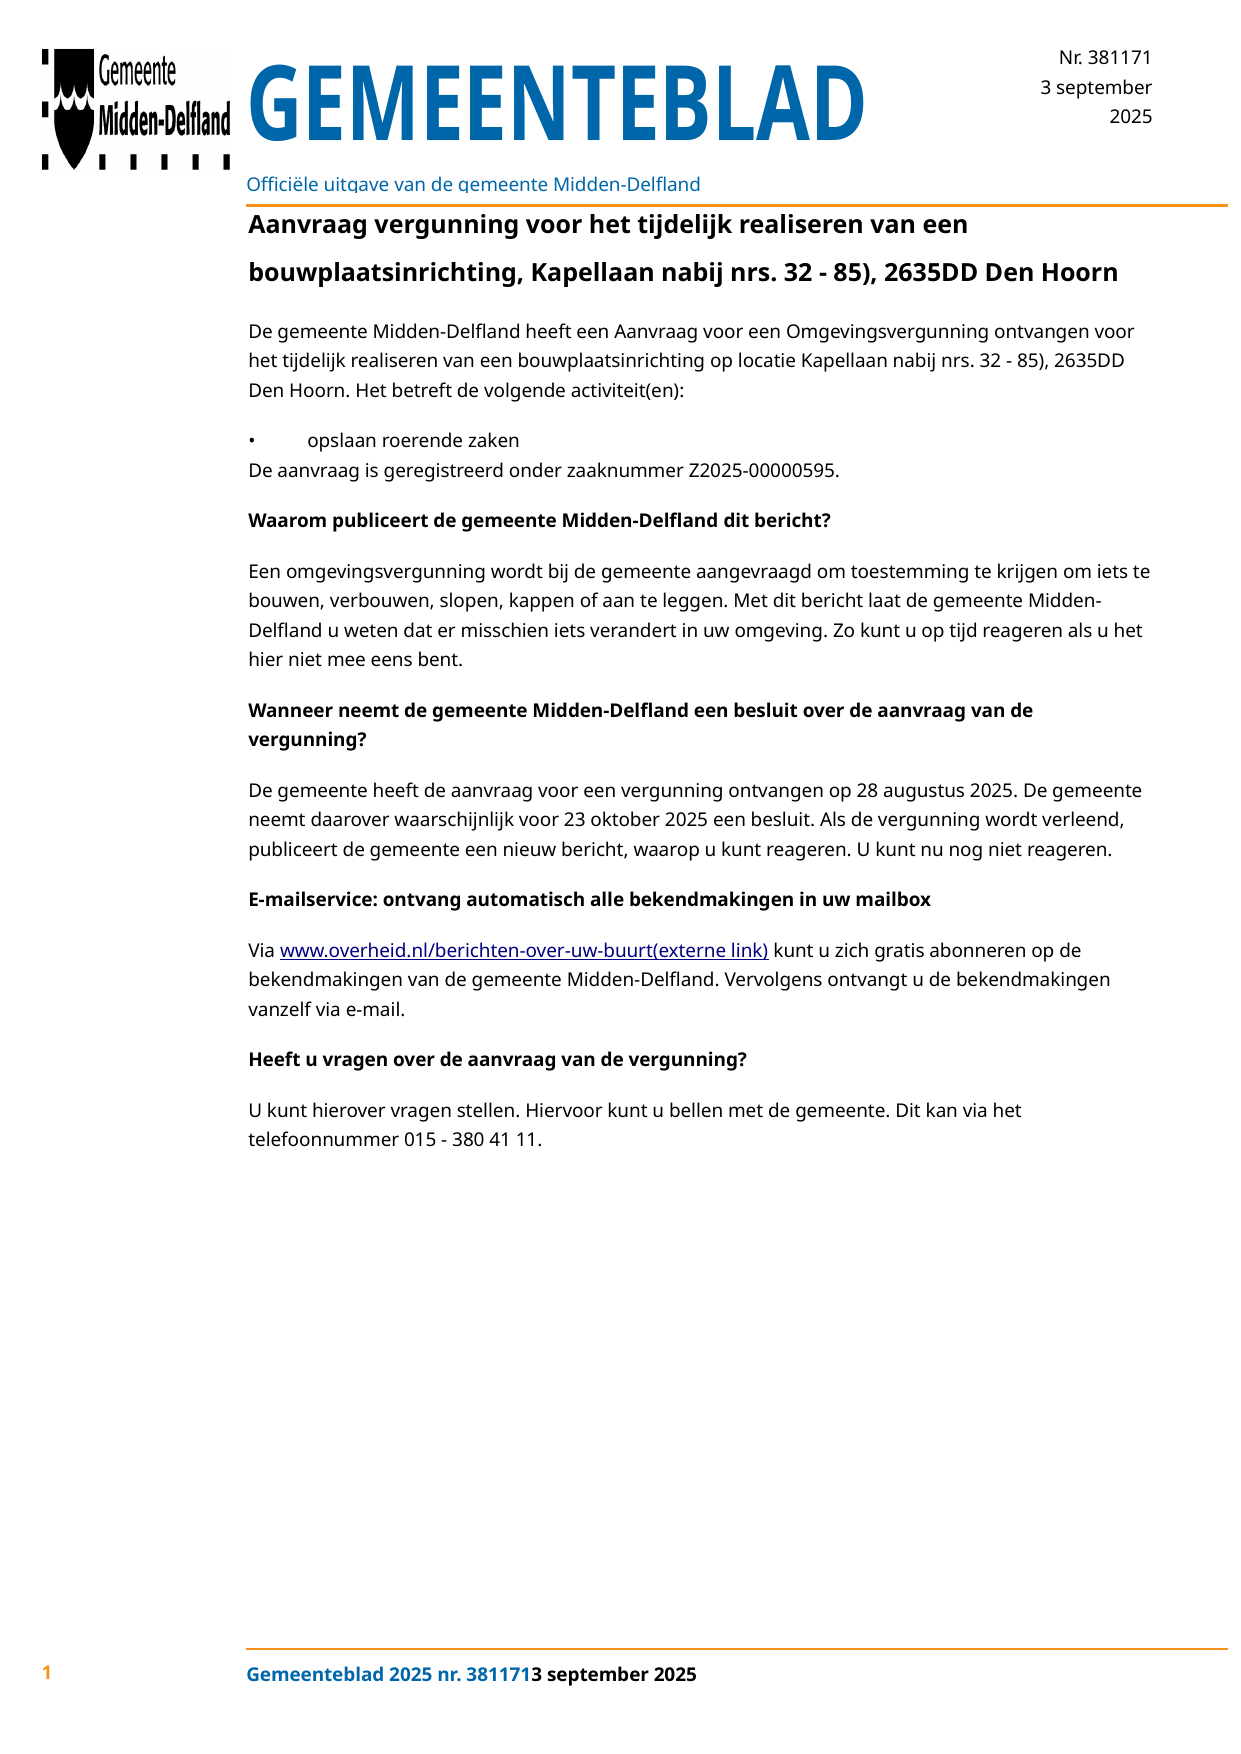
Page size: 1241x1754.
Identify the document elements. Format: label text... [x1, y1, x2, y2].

text De gemeente Midden-Delfland heeft een Aanvraag voor een Omgevingsvergunning ontvangen voor het tijdelijk realiseren van een bouwplaatsinrichting op locatie Kapellaan nabij nrs. 32 - 85), 2635DD Den Hoorn. Het betreft de volgende activiteit(en): [248, 318, 1152, 403]
text Een omgevingsvergunning wordt bij de gemeente aangevraagd om toestemming te krijgen om iets te bouwen, verbouwen, slopen, kappen of aan te leggen. Met dit bericht laat de gemeente Midden-Delfland u weten dat er misschien iets verandert in uw omgeving. Zo kunt u op tijd reageren als u het hier niet mee eens bent. [248, 558, 1152, 672]
list opslaan roerende zaken [248, 427, 1152, 453]
text Via www.overheid.nl/berichten-over-uw-buurt(externe link) kunt u zich gratis abonneren op de bekendmakingen van de gemeente Midden-Delfland. Vervolgens ontvangt u de bekendmakingen vanzelf via e-mail. [248, 937, 1152, 1022]
text Wanneer neemt de gemeente Midden-Delfland een besluit over de aanvraag van de vergunning? [248, 697, 1152, 752]
text U kunt hierover vragen stellen. Hiervoor kunt u bellen met de gemeente. Dit kan via het telefoonnummer 015 - 380 41 11. [248, 1097, 1152, 1152]
text De aanvraag is geregistreerd onder zaaknummer Z2025-00000595. [248, 457, 1152, 483]
text De gemeente heeft de aanvraag voor een vergunning ontvangen op 28 augustus 2025. De gemeente neemt daarover waarschijnlijk voor 23 oktober 2025 een besluit. Als de vergunning wordt verleend, publiceert de gemeente een nieuw bericht, waarop u kunt reageren. U kunt nu nog niet reageren. [248, 777, 1152, 862]
picture [41, 47, 231, 172]
text Aanvraag vergunning voor het tijdelijk realiseren van een bouwplaatsinrichting, Kapellaan nabij nrs. 32 - 85), 2635DD Den Hoorn [248, 207, 1152, 288]
text Waarom publiceert de gemeente Midden-Delfland dit bericht? [248, 507, 1152, 533]
text E-mailservice: ontvang automatisch alle bekendmakingen in uw mailbox [248, 887, 1152, 912]
text Heeft u vragen over de aanvraag van de vergunning? [248, 1047, 1152, 1072]
